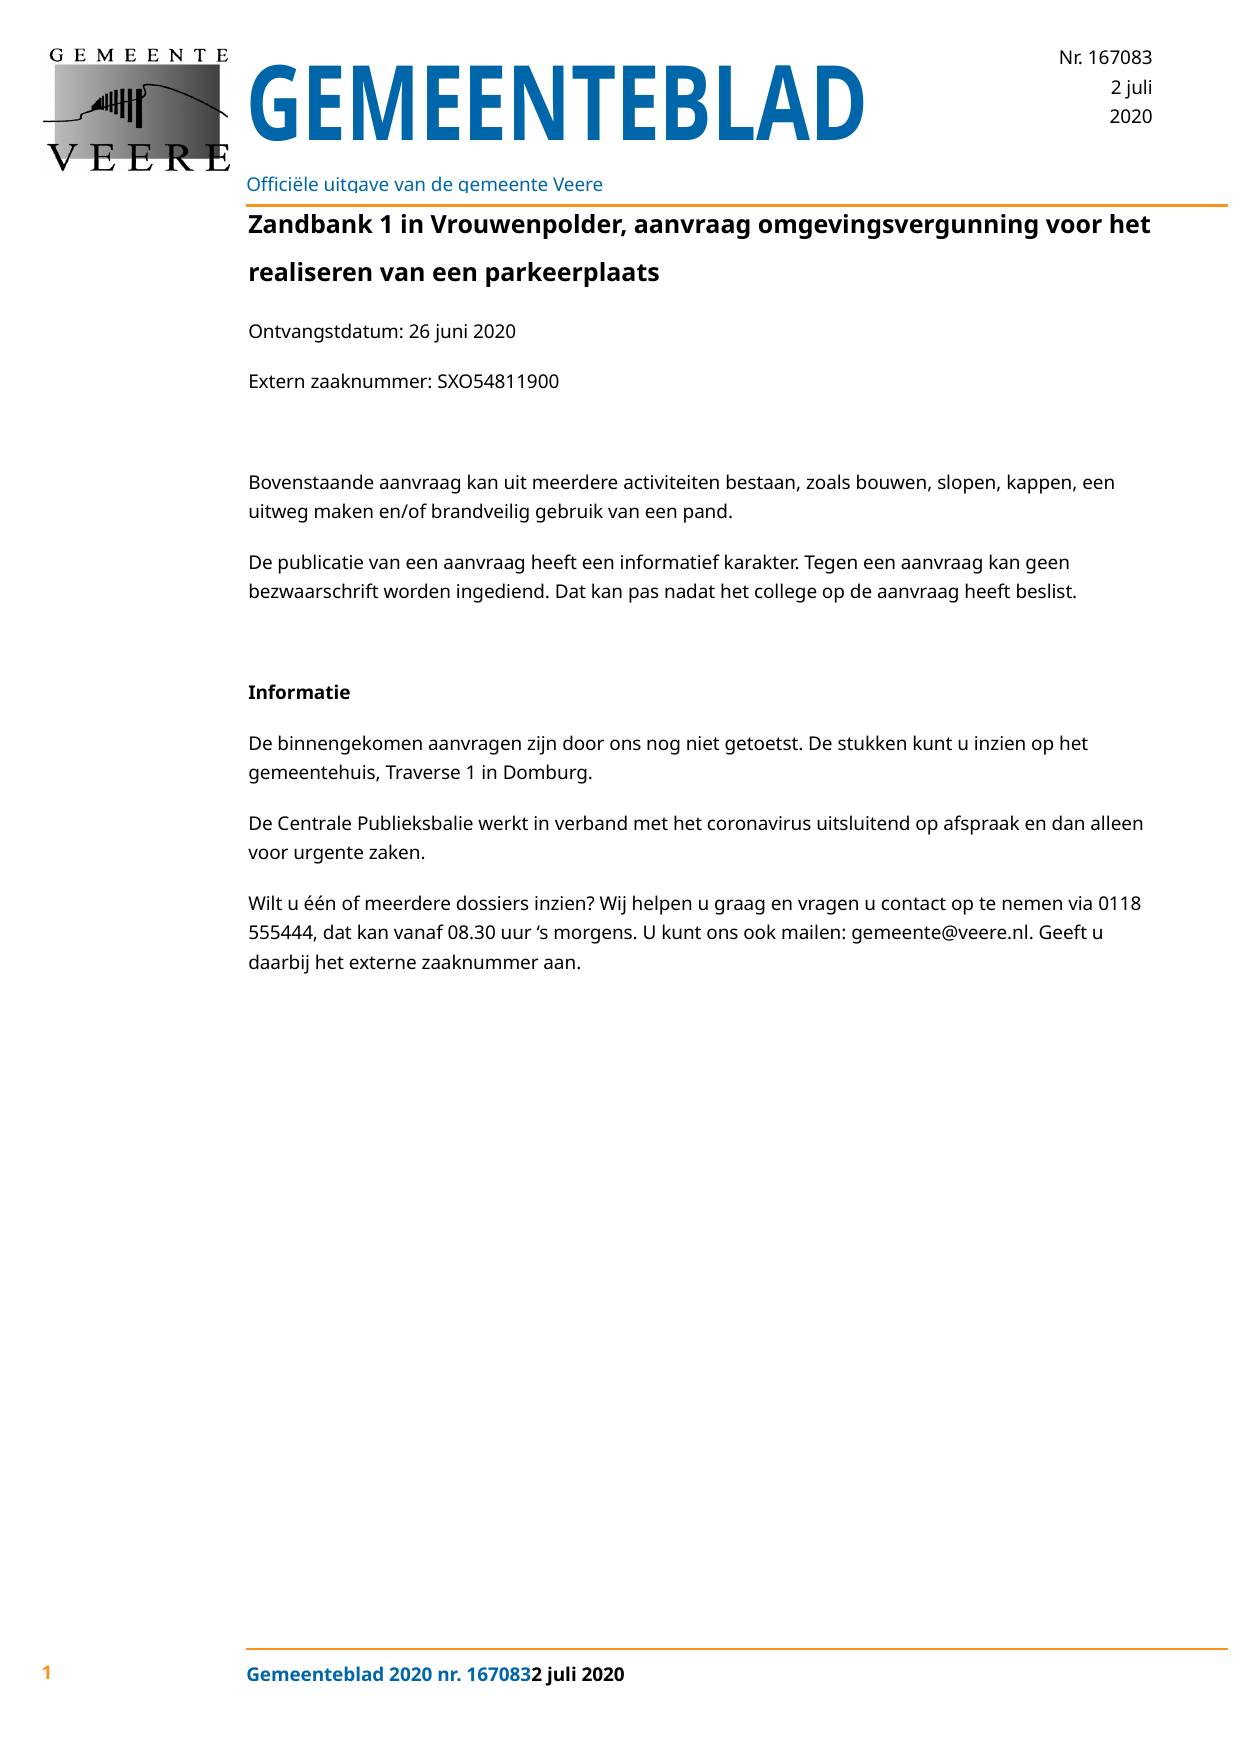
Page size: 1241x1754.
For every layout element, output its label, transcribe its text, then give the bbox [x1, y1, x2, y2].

text Ontvangstdatum: 26 juni 2020 [248, 318, 1152, 344]
text Extern zaaknummer: SXO54811900 [248, 368, 1152, 394]
text De Centrale Publieksbalie werkt in verband met het coronavirus uitsluitend op afspraak en dan alleen voor urgente zaken. [248, 810, 1152, 865]
text Bovenstaande aanvraag kan uit meerdere activiteiten bestaan, zoals bouwen, slopen, kappen, een uitweg maken en/of brandveilig gebruik van een pand. [248, 469, 1152, 524]
text De publicatie van een aanvraag heeft een informatief karakter. Tegen een aanvraag kan geen bezwaarschrift worden ingediend. Dat kan pas nadat het college op de aanvraag heeft beslist. [248, 549, 1152, 604]
text De binnengekomen aanvragen zijn door ons nog niet getoetst. De stukken kunt u inzien op het gemeentehuis, Traverse 1 in Domburg. [248, 730, 1152, 785]
text Zandbank 1 in Vrouwenpolder, aanvraag omgevingsvergunning voor het realiseren van een parkeerplaats [248, 207, 1152, 288]
text Informatie [248, 679, 1152, 705]
text Wilt u één of meerdere dossiers inzien? Wij helpen u graag en vragen u contact op te nemen via 0118 555444, dat kan vanaf 08.30 uur ‘s morgens. U kunt ons ook mailen: gemeente@veere.nl. Geeft u daarbij het externe zaaknummer aan. [248, 890, 1152, 975]
picture [41, 47, 231, 172]
